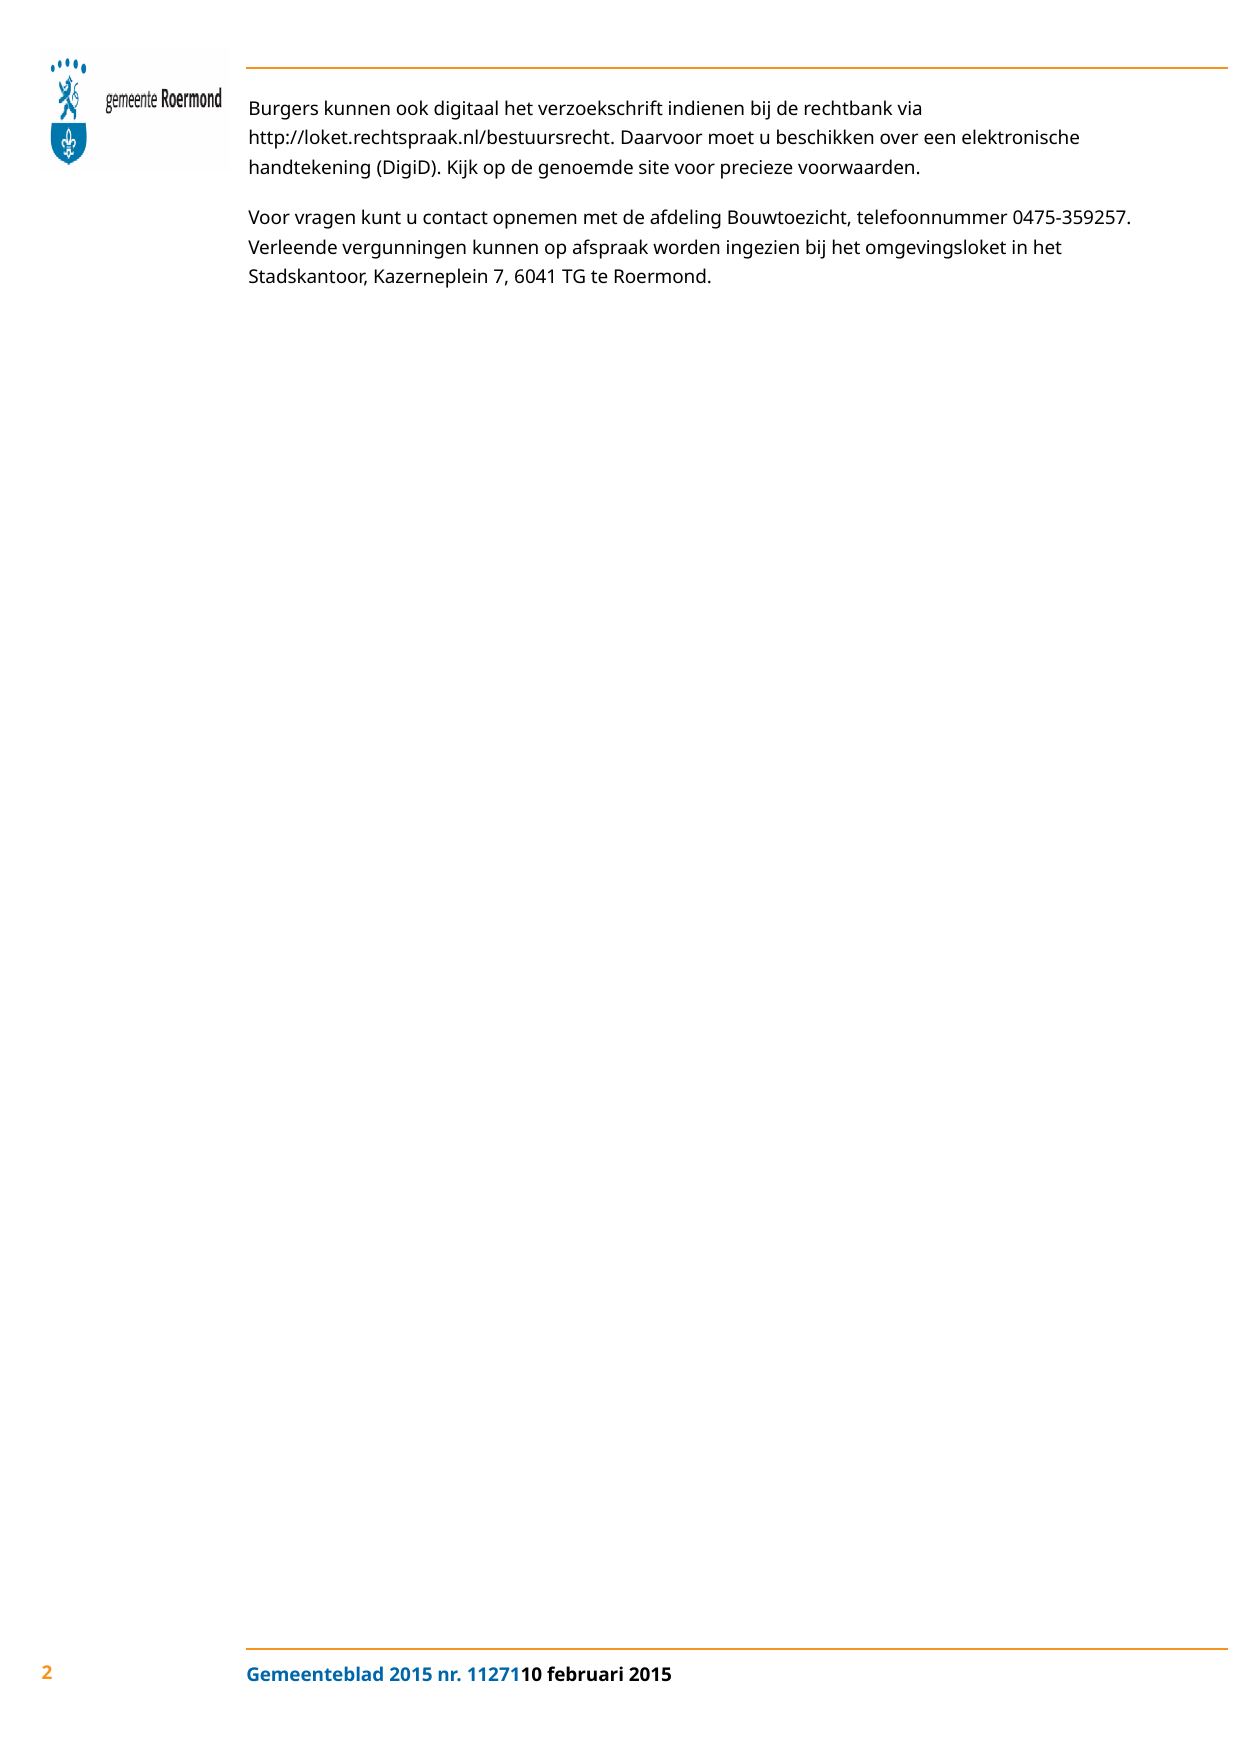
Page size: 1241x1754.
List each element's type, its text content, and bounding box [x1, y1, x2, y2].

text Burgers kunnen ook digitaal het verzoekschrift indienen bij de rechtbank via http://loket.rechtspraak.nl/bestuursrecht. Daarvoor moet u beschikken over een elektronische handtekening (DigiD). Kijk op de genoemde site voor precieze voorwaarden. [248, 95, 1152, 180]
text Voor vragen kunt u contact opnemen met de afdeling Bouwtoezicht, telefoonnummer 0475-359257. Verleende vergunningen kunnen op afspraak worden ingezien bij het omgevingsloket in het Stadskantoor, Kazerneplein 7, 6041 TG te Roermond. [248, 204, 1152, 289]
picture [41, 47, 231, 172]
